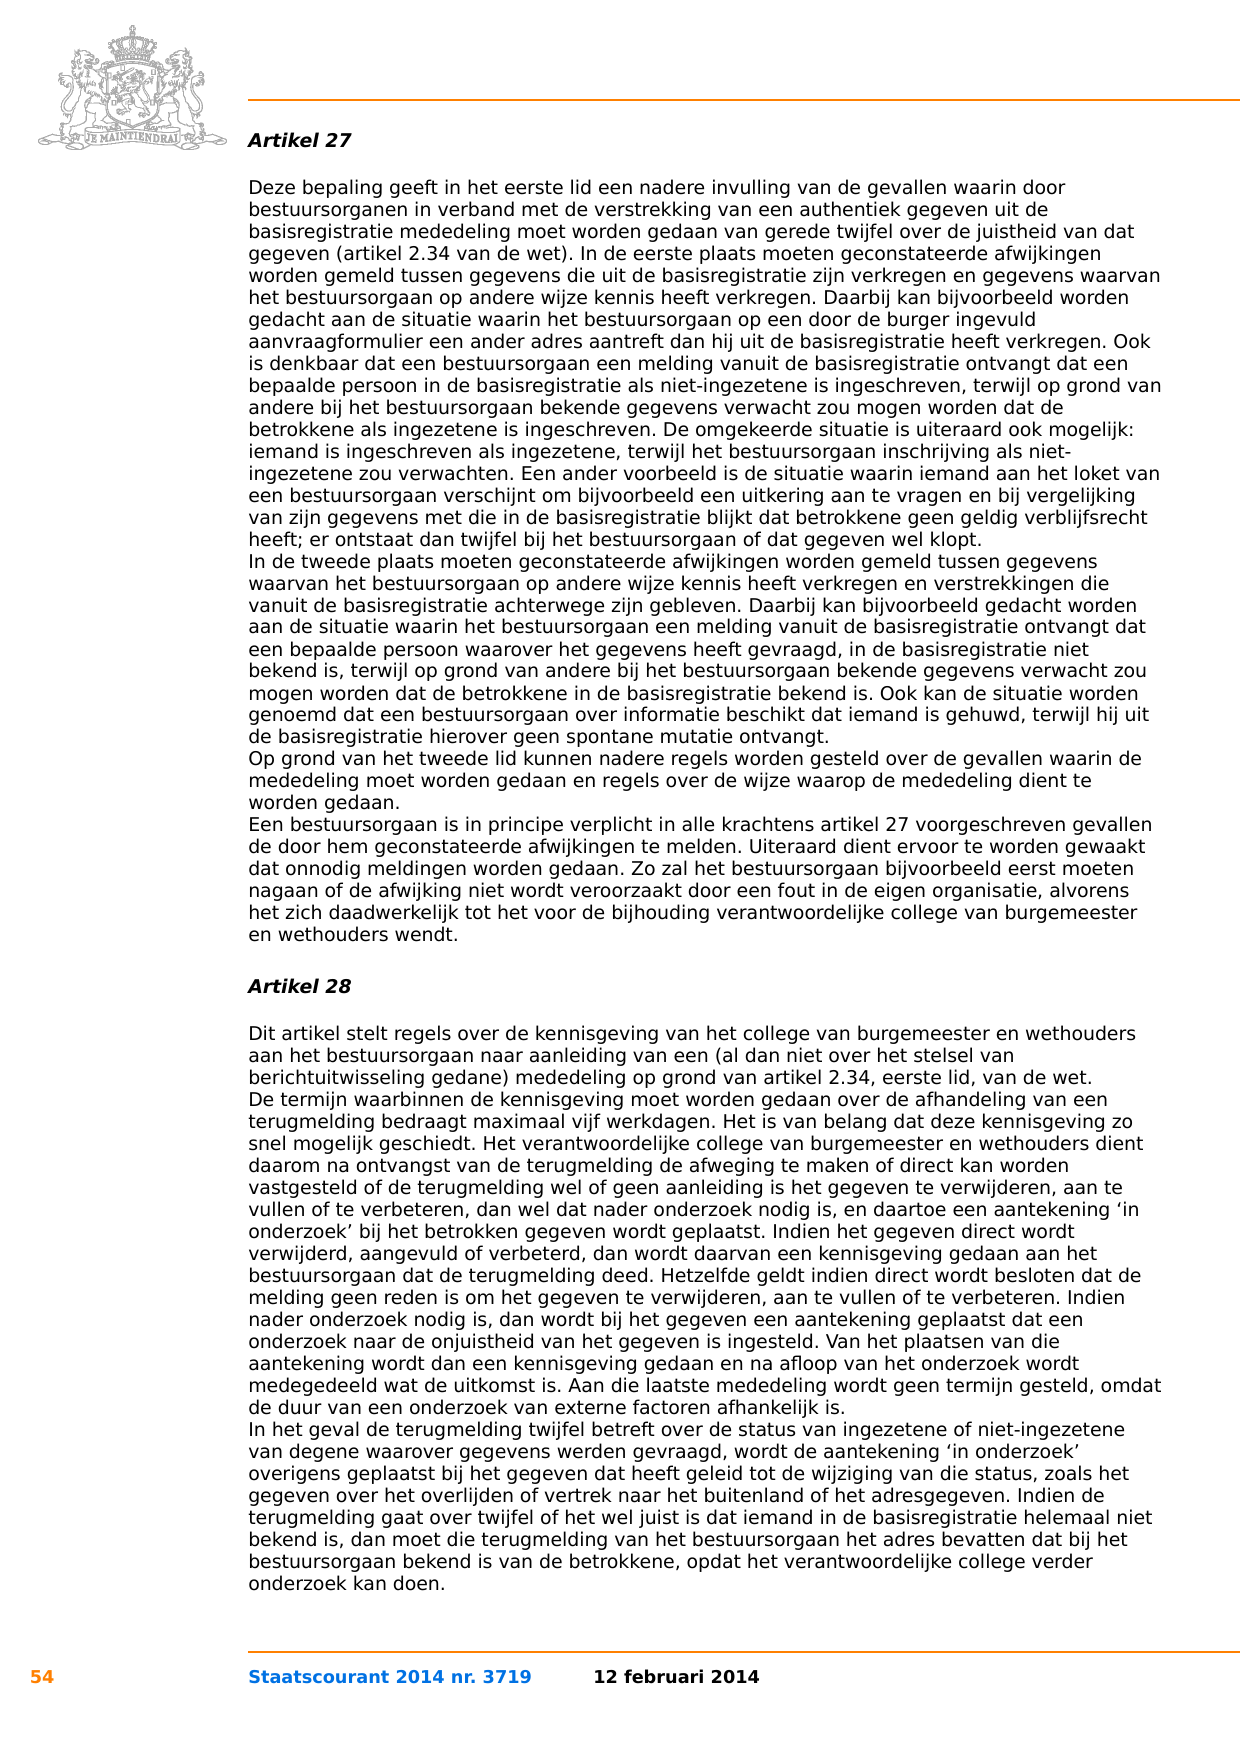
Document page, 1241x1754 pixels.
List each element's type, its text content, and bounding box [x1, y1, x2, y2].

subtitle Artikel 28 [248, 976, 1163, 998]
text Op grond van het tweede lid kunnen nadere regels worden gesteld over de gevallen waarin de mededeling moet worden gedaan en regels over de wijze waarop de mededeling dient te worden gedaan. [248, 748, 1163, 814]
picture [38, 25, 227, 150]
text In het geval de terugmelding twijfel betreft over de status van ingezetene of niet-ingezetene van degene waarover gegevens werden gevraagd, wordt de aantekening ‘in onderzoek’ overigens geplaatst bij het gegeven dat heeft geleid tot de wijziging van die status, zoals het gegeven over het overlijden of vertrek naar het buitenland of het adresgegeven. Indien de terugmelding gaat over twijfel of het wel juist is dat iemand in de basisregistratie helemaal niet bekend is, dan moet die terugmelding van het bestuursorgaan het adres bevatten dat bij het bestuursorgaan bekend is van de betrokkene, opdat het verantwoordelijke college verder onderzoek kan doen. [248, 1419, 1163, 1594]
subtitle Artikel 27 [248, 130, 1163, 152]
text Een bestuursorgaan is in principe verplicht in alle krachtens artikel 27 voorgeschreven gevallen de door hem geconstateerde afwijkingen te melden. Uiteraard dient ervoor te worden gewaakt dat onnodig meldingen worden gedaan. Zo zal het bestuursorgaan bijvoorbeeld eerst moeten nagaan of de afwijking niet wordt veroorzaakt door een fout in de eigen organisatie, alvorens het zich daadwerkelijk tot het voor de bijhouding verantwoordelijke college van burgemeester en wethouders wendt. [248, 814, 1163, 946]
text Deze bepaling geeft in het eerste lid een nadere invulling van de gevallen waarin door bestuursorganen in verband met de verstrekking van een authentiek gegeven uit de basisregistratie mededeling moet worden gedaan van gerede twijfel over de juistheid van dat gegeven (artikel 2.34 van de wet). In de eerste plaats moeten geconstateerde afwijkingen worden gemeld tussen gegevens die uit de basisregistratie zijn verkregen en gegevens waarvan het bestuursorgaan op andere wijze kennis heeft verkregen. Daarbij kan bijvoorbeeld worden gedacht aan de situatie waarin het bestuursorgaan op een door de burger ingevuld aanvraagformulier een ander adres aantreft dan hij uit de basisregistratie heeft verkregen. Ook is denkbaar dat een bestuursorgaan een melding vanuit de basisregistratie ontvangt dat een bepaalde persoon in de basisregistratie als niet-ingezetene is ingeschreven, terwijl op grond van andere bij het bestuursorgaan bekende gegevens verwacht zou mogen worden dat de betrokkene als ingezetene is ingeschreven. De omgekeerde situatie is uiteraard ook mogelijk: iemand is ingeschreven als ingezetene, terwijl het bestuursorgaan inschrijving als niet-ingezetene zou verwachten. Een ander voorbeeld is de situatie waarin iemand aan het loket van een bestuursorgaan verschijnt om bijvoorbeeld een uitkering aan te vragen en bij vergelijking van zijn gegevens met die in de basisregistratie blijkt dat betrokkene geen geldig verblijfsrecht heeft; er ontstaat dan twijfel bij het bestuursorgaan of dat gegeven wel klopt. [248, 177, 1163, 551]
text De termijn waarbinnen de kennisgeving moet worden gedaan over de afhandeling van een terugmelding bedraagt maximaal vijf werkdagen. Het is van belang dat deze kennisgeving zo snel mogelijk geschiedt. Het verantwoordelijke college van burgemeester en wethouders dient daarom na ontvangst van de terugmelding de afweging te maken of direct kan worden vastgesteld of de terugmelding wel of geen aanleiding is het gegeven te verwijderen, aan te vullen of te verbeteren, dan wel dat nader onderzoek nodig is, en daartoe een aantekening ‘in onderzoek’ bij het betrokken gegeven wordt geplaatst. Indien het gegeven direct wordt verwijderd, aangevuld of verbeterd, dan wordt daarvan een kennisgeving gedaan aan het bestuursorgaan dat de terugmelding deed. Hetzelfde geldt indien direct wordt besloten dat de melding geen reden is om het gegeven te verwijderen, aan te vullen of te verbeteren. Indien nader onderzoek nodig is, dan wordt bij het gegeven een aantekening geplaatst dat een onderzoek naar de onjuistheid van het gegeven is ingesteld. Van het plaatsen van die aantekening wordt dan een kennisgeving gedaan en na afloop van het onderzoek wordt medegedeeld wat de uitkomst is. Aan die laatste mededeling wordt geen termijn gesteld, omdat de duur van een onderzoek van externe factoren afhankelijk is. [248, 1089, 1163, 1419]
text In de tweede plaats moeten geconstateerde afwijkingen worden gemeld tussen gegevens waarvan het bestuursorgaan op andere wijze kennis heeft verkregen en verstrekkingen die vanuit de basisregistratie achterwege zijn gebleven. Daarbij kan bijvoorbeeld gedacht worden aan de situatie waarin het bestuursorgaan een melding vanuit de basisregistratie ontvangt dat een bepaalde persoon waarover het gegevens heeft gevraagd, in de basisregistratie niet bekend is, terwijl op grond van andere bij het bestuursorgaan bekende gegevens verwacht zou mogen worden dat de betrokkene in de basisregistratie bekend is. Ook kan de situatie worden genoemd dat een bestuursorgaan over informatie beschikt dat iemand is gehuwd, terwijl hij uit de basisregistratie hierover geen spontane mutatie ontvangt. [248, 551, 1163, 748]
text Dit artikel stelt regels over de kennisgeving van het college van burgemeester en wethouders aan het bestuursorgaan naar aanleiding van een (al dan niet over het stelsel van berichtuitwisseling gedane) mededeling op grond van artikel 2.34, eerste lid, van de wet. [248, 1023, 1163, 1089]
